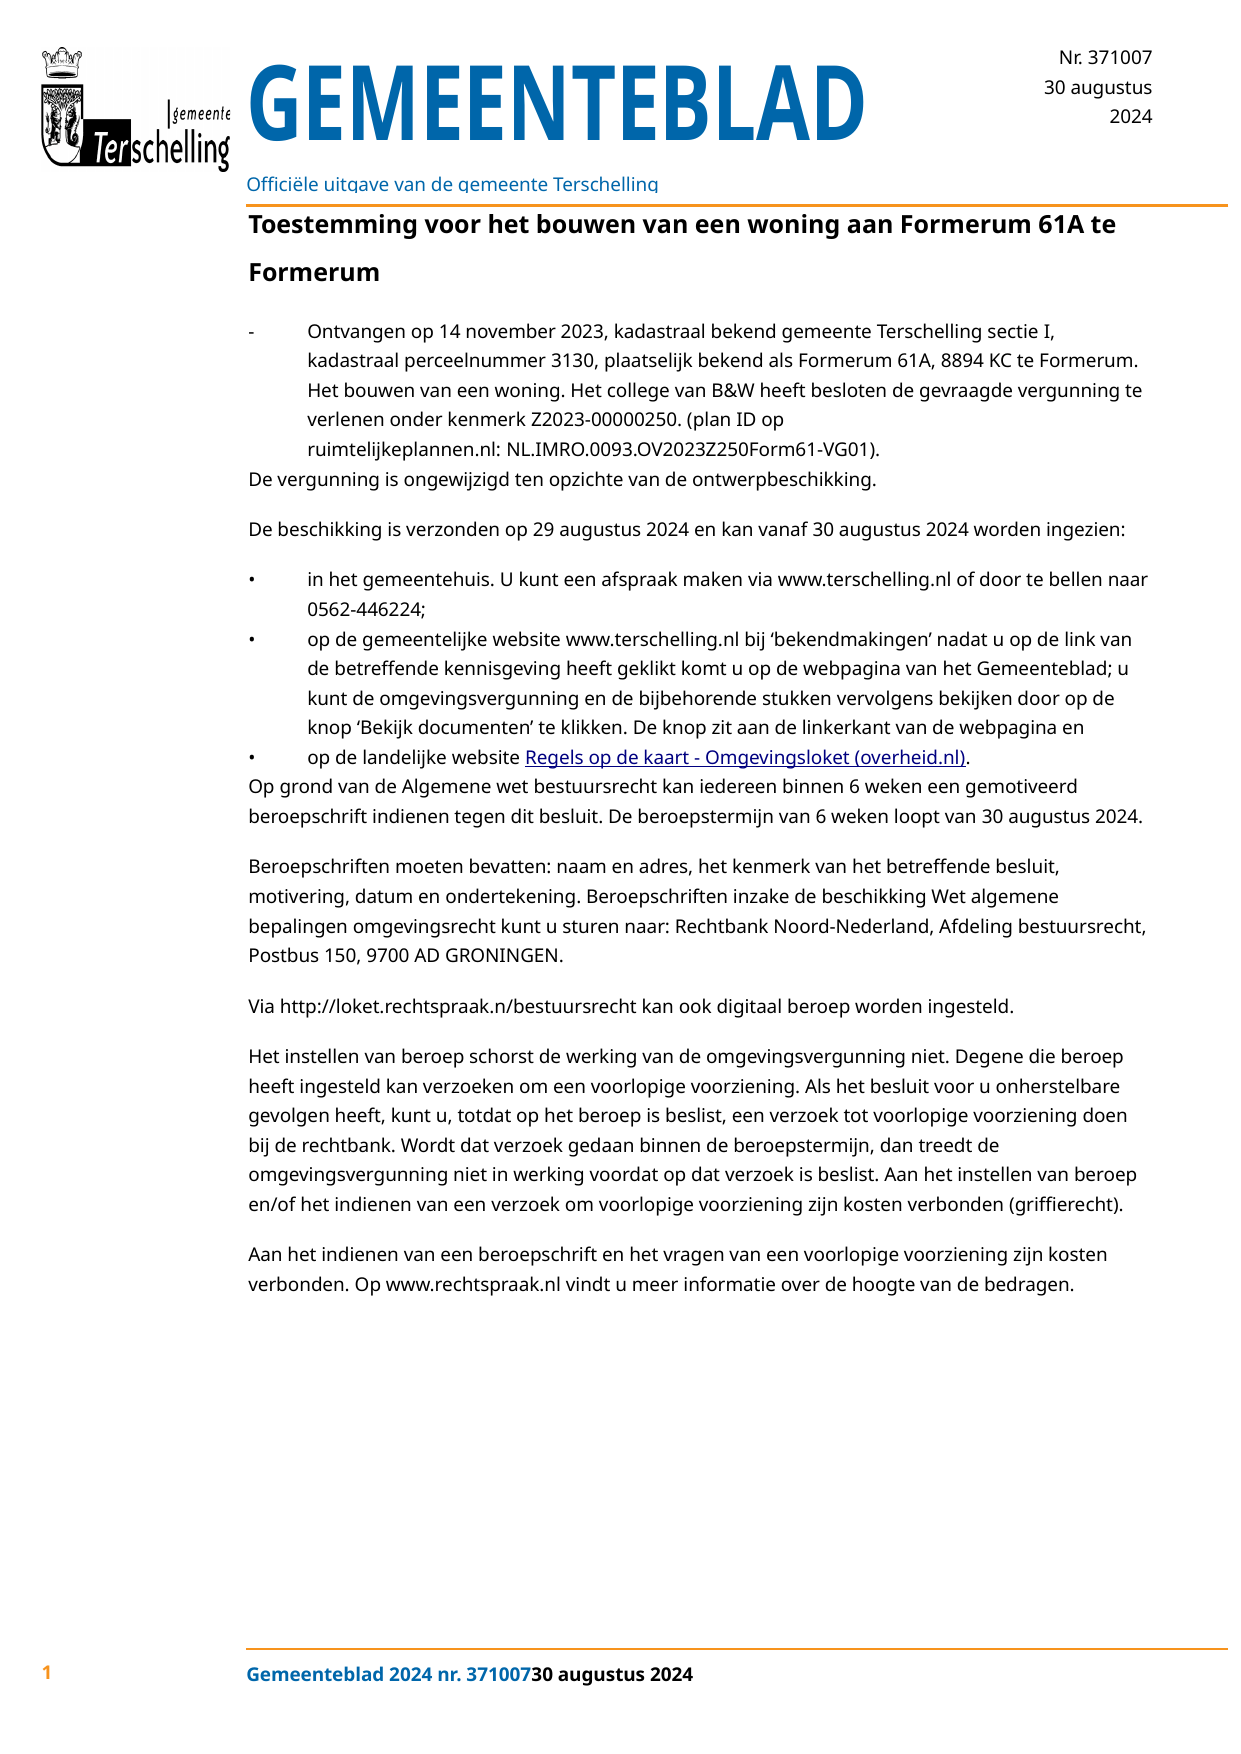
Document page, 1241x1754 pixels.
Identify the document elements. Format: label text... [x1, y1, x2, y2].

list op de landelijke website Regels op de kaart - Omgevingsloket (overheid.nl). [248, 744, 1152, 770]
text Aan het indienen van een beroepschrift en het vragen van een voorlopige voorziening zijn kosten verbonden. Op www.rechtspraak.nl vindt u meer informatie over de hoogte van de bedragen. [248, 1242, 1152, 1297]
text De vergunning is ongewijzigd ten opzichte van de ontwerpbeschikking. [248, 466, 1152, 492]
list Ontvangen op 14 november 2023, kadastraal bekend gemeente Terschelling sectie I, kadastraal perceelnummer 3130, plaatselijk bekend als Formerum 61A, 8894 KC te Formerum. Het bouwen van een woning. Het college van B&W heeft besloten de gevraagde vergunning te verlenen onder kenmerk Z2023-00000250. (plan ID op ruimtelijkeplannen.nl: NL.IMRO.0093.OV2023Z250Form61-VG01). [248, 318, 1152, 462]
text Het instellen van beroep schorst de werking van de omgevingsvergunning niet. Degene die beroep heeft ingesteld kan verzoeken om een voorlopige voorziening. Als het besluit voor u onherstelbare gevolgen heeft, kunt u, totdat op het beroep is beslist, een verzoek tot voorlopige voorziening doen bij de rechtbank. Wordt dat verzoek gedaan binnen de beroepstermijn, dan treedt de omgevingsvergunning niet in werking voordat op dat verzoek is beslist. Aan het instellen van beroep en/of het indienen van een verzoek om voorlopige voorziening zijn kosten verbonden (griffierecht). [248, 1043, 1152, 1217]
text Op grond van de Algemene wet bestuursrecht kan iedereen binnen 6 weken een gemotiveerd beroepschrift indienen tegen dit besluit. De beroepstermijn van 6 weken loopt van 30 augustus 2024. [248, 774, 1152, 829]
list in het gemeentehuis. U kunt een afspraak maken via www.terschelling.nl of door te bellen naar 0562-446224; [248, 567, 1152, 622]
text Toestemming voor het bouwen van een woning aan Formerum 61A te Formerum [248, 207, 1152, 288]
text Beroepschriften moeten bevatten: naam en adres, het kenmerk van het betreffende besluit, motivering, datum en ondertekening. Beroepschriften inzake de beschikking Wet algemene bepalingen omgevingsrecht kunt u sturen naar: Rechtbank Noord-Nederland, Afdeling bestuursrecht, Postbus 150, 9700 AD GRONINGEN. [248, 854, 1152, 968]
list op de gemeentelijke website www.terschelling.nl bij ‘bekendmakingen’ nadat u op de link van de betreffende kennisgeving heeft geklikt komt u op de webpagina van het Gemeenteblad; u kunt de omgevingsvergunning en de bijbehorende stukken vervolgens bekijken door op de knop ‘Bekijk documenten’ te klikken. De knop zit aan de linkerkant van de webpagina en [248, 626, 1152, 740]
text De beschikking is verzonden op 29 augustus 2024 en kan vanaf 30 augustus 2024 worden ingezien: [248, 516, 1152, 542]
picture [41, 47, 231, 172]
text Via http://loket.rechtspraak.n/bestuursrecht kan ook digitaal beroep worden ingesteld. [248, 993, 1152, 1019]
